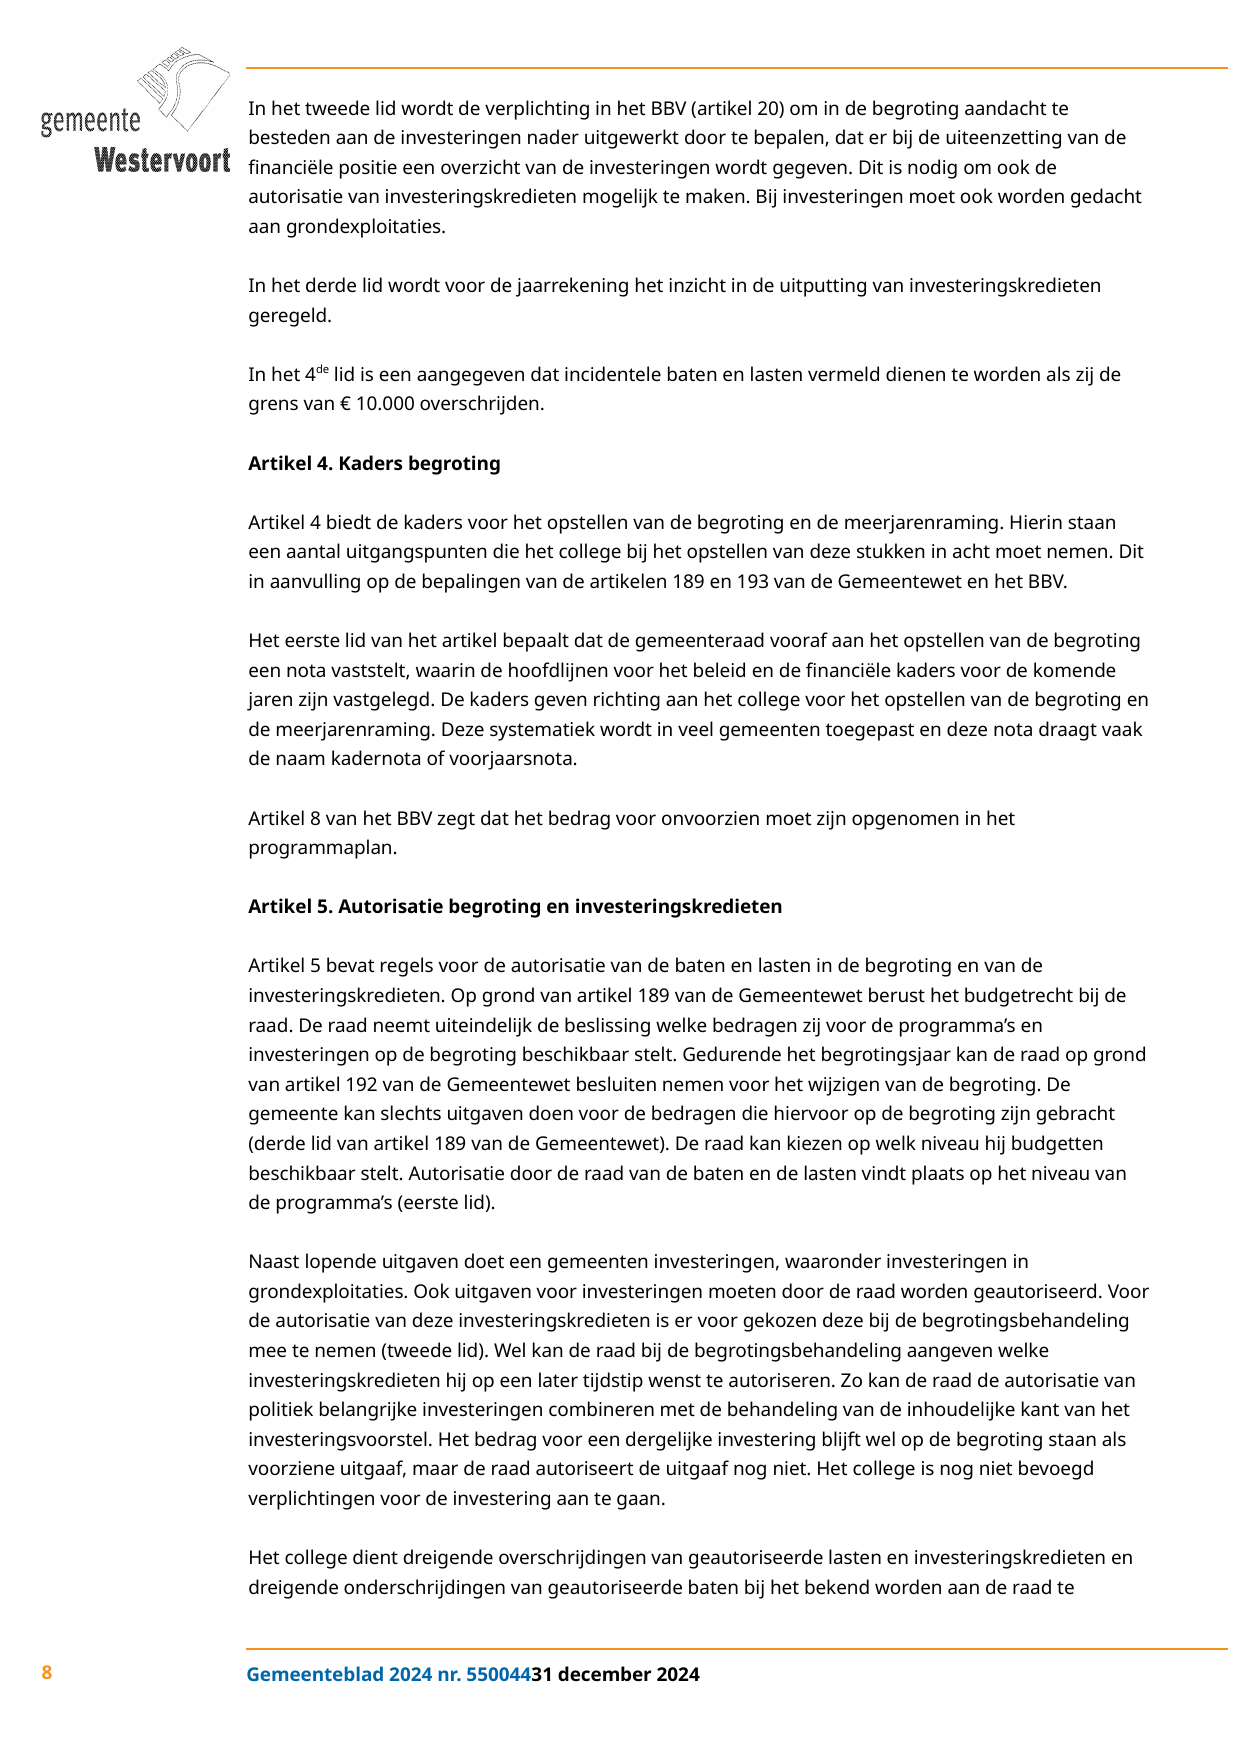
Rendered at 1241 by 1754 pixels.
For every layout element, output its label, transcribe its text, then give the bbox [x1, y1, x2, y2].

text In het derde lid wordt voor de jaarrekening het inzicht in de uitputting van investeringskredieten geregeld. [248, 272, 1152, 328]
text Het college dient dreigende overschrijdingen van geautoriseerde lasten en investeringskredieten en dreigende onderschrijdingen van geautoriseerde baten bij het bekend worden aan de raad te [248, 1544, 1152, 1600]
text Artikel 4 biedt de kaders voor het opstellen van de begroting en de meerjarenraming. Hierin staan een aantal uitgangspunten die het college bij het opstellen van deze stukken in acht moet nemen. Dit in aanvulling op de bepalingen van de artikelen 189 en 193 van de Gemeentewet en het BBV. [248, 509, 1152, 594]
text Artikel 4. Kaders begroting [248, 450, 1152, 476]
text Artikel 5. Autorisatie begroting en investeringskredieten [248, 893, 1152, 919]
picture [41, 47, 231, 172]
text Artikel 5 bevat regels voor de autorisatie van de baten en lasten in de begroting en van de investeringskredieten. Op grond van artikel 189 van de Gemeentewet berust het budgetrecht bij de raad. De raad neemt uiteindelijk de beslissing welke bedragen zij voor de programma’s en investeringen op de begroting beschikbaar stelt. Gedurende het begrotingsjaar kan de raad op grond van artikel 192 van de Gemeentewet besluiten nemen voor het wijzigen van de begroting. De gemeente kan slechts uitgaven doen voor de bedragen die hiervoor op de begroting zijn gebracht (derde lid van artikel 189 van de Gemeentewet). De raad kan kiezen op welk niveau hij budgetten beschikbaar stelt. Autorisatie door de raad van de baten en de lasten vindt plaats op het niveau van de programma’s (eerste lid). [248, 953, 1152, 1215]
text Naast lopende uitgaven doet een gemeenten investeringen, waaronder investeringen in grondexploitaties. Ook uitgaven voor investeringen moeten door de raad worden geautoriseerd. Voor de autorisatie van deze investeringskredieten is er voor gekozen deze bij de begrotingsbehandeling mee te nemen (tweede lid). Wel kan de raad bij de begrotingsbehandeling aangeven welke investeringskredieten hij op een later tijdstip wenst te autoriseren. Zo kan de raad de autorisatie van politiek belangrijke investeringen combineren met de behandeling van de inhoudelijke kant van het investeringsvoorstel. Het bedrag voor een dergelijke investering blijft wel op de begroting staan als voorziene uitgaaf, maar de raad autoriseert de uitgaaf nog niet. Het college is nog niet bevoegd verplichtingen voor de investering aan te gaan. [248, 1248, 1152, 1511]
text In het tweede lid wordt de verplichting in het BBV (artikel 20) om in de begroting aandacht te besteden aan de investeringen nader uitgewerkt door te bepalen, dat er bij de uiteenzetting van de financiële positie een overzicht van de investeringen wordt gegeven. Dit is nodig om ook de autorisatie van investeringskredieten mogelijk te maken. Bij investeringen moet ook worden gedacht aan grondexploitaties. [248, 95, 1152, 239]
text Het eerste lid van het artikel bepaalt dat de gemeenteraad vooraf aan het opstellen van de begroting een nota vaststelt, waarin de hoofdlijnen voor het beleid en de financiële kaders voor de komende jaren zijn vastgelegd. De kaders geven richting aan het college voor het opstellen van de begroting en de meerjarenraming. Deze systematiek wordt in veel gemeenten toegepast en deze nota draagt vaak de naam kadernota of voorjaarsnota. [248, 627, 1152, 771]
text In het 4de lid is een aangegeven dat incidentele baten en lasten vermeld dienen te worden als zij de grens van € 10.000 overschrijden. [248, 361, 1152, 416]
text Artikel 8 van het BBV zegt dat het bedrag voor onvoorzien moet zijn opgenomen in het programmaplan. [248, 805, 1152, 860]
